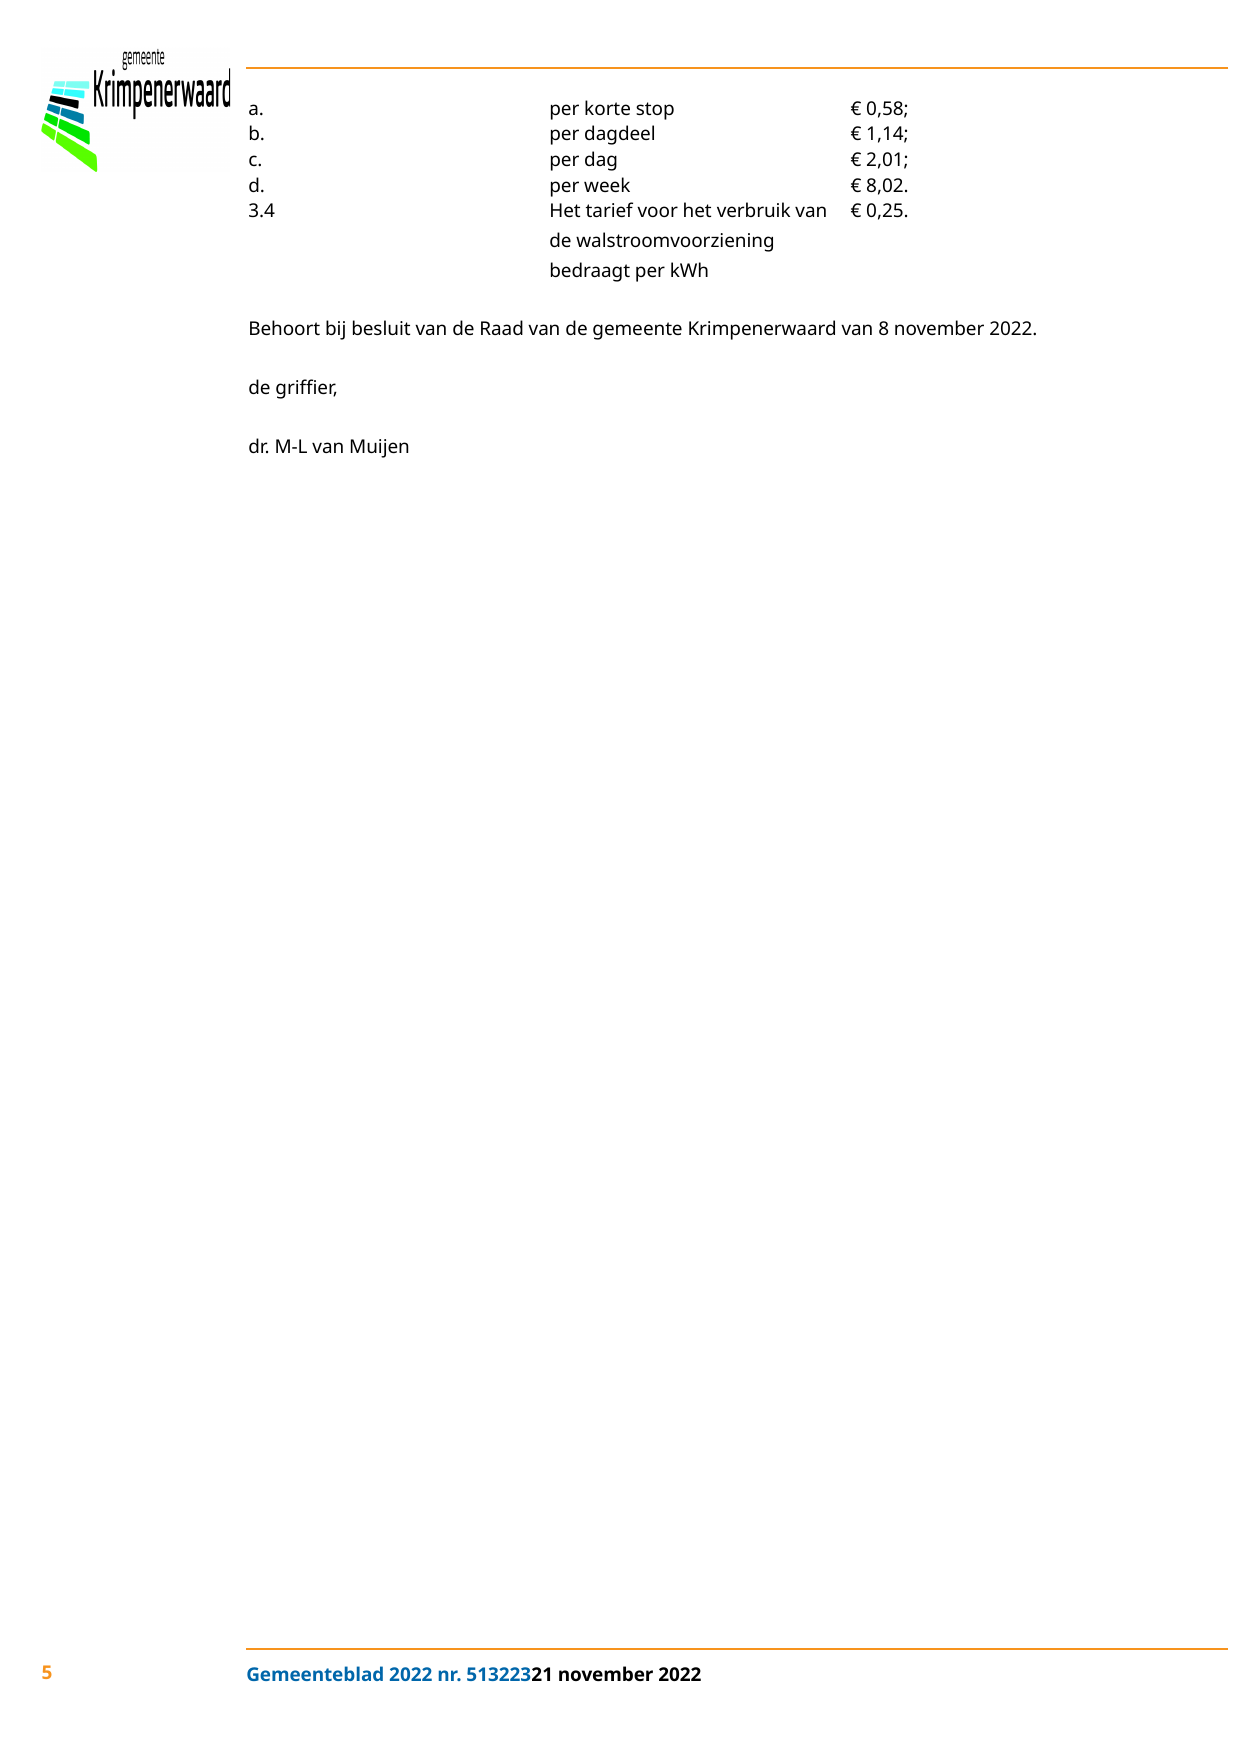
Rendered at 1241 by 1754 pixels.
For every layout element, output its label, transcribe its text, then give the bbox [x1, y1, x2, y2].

table_cell d. [248, 172, 549, 198]
table_cell 3.4 [248, 198, 549, 283]
text dr. M-L van Muijen [248, 434, 1152, 459]
table_cell € 2,01; [850, 146, 1152, 172]
table_cell a. [248, 95, 549, 121]
table_cell c. [248, 146, 549, 172]
text Behoort bij besluit van de Raad van de gemeente Krimpenerwaard van 8 november 2022. [248, 315, 1152, 341]
table_cell per week [549, 172, 850, 198]
table_cell € 0,58; [850, 95, 1152, 121]
table_cell per dag [549, 146, 850, 172]
table_cell € 1,14; [850, 121, 1152, 146]
picture [41, 47, 231, 172]
table_cell € 0,25. [850, 198, 1152, 283]
table_cell Het tarief voor het verbruik van de walstroomvoorziening bedraagt per kWh [549, 198, 850, 283]
table_cell € 8,02. [850, 172, 1152, 198]
table_cell b. [248, 121, 549, 146]
table_cell per korte stop [549, 95, 850, 121]
table_cell per dagdeel [549, 121, 850, 146]
text de griffier, [248, 374, 1152, 400]
